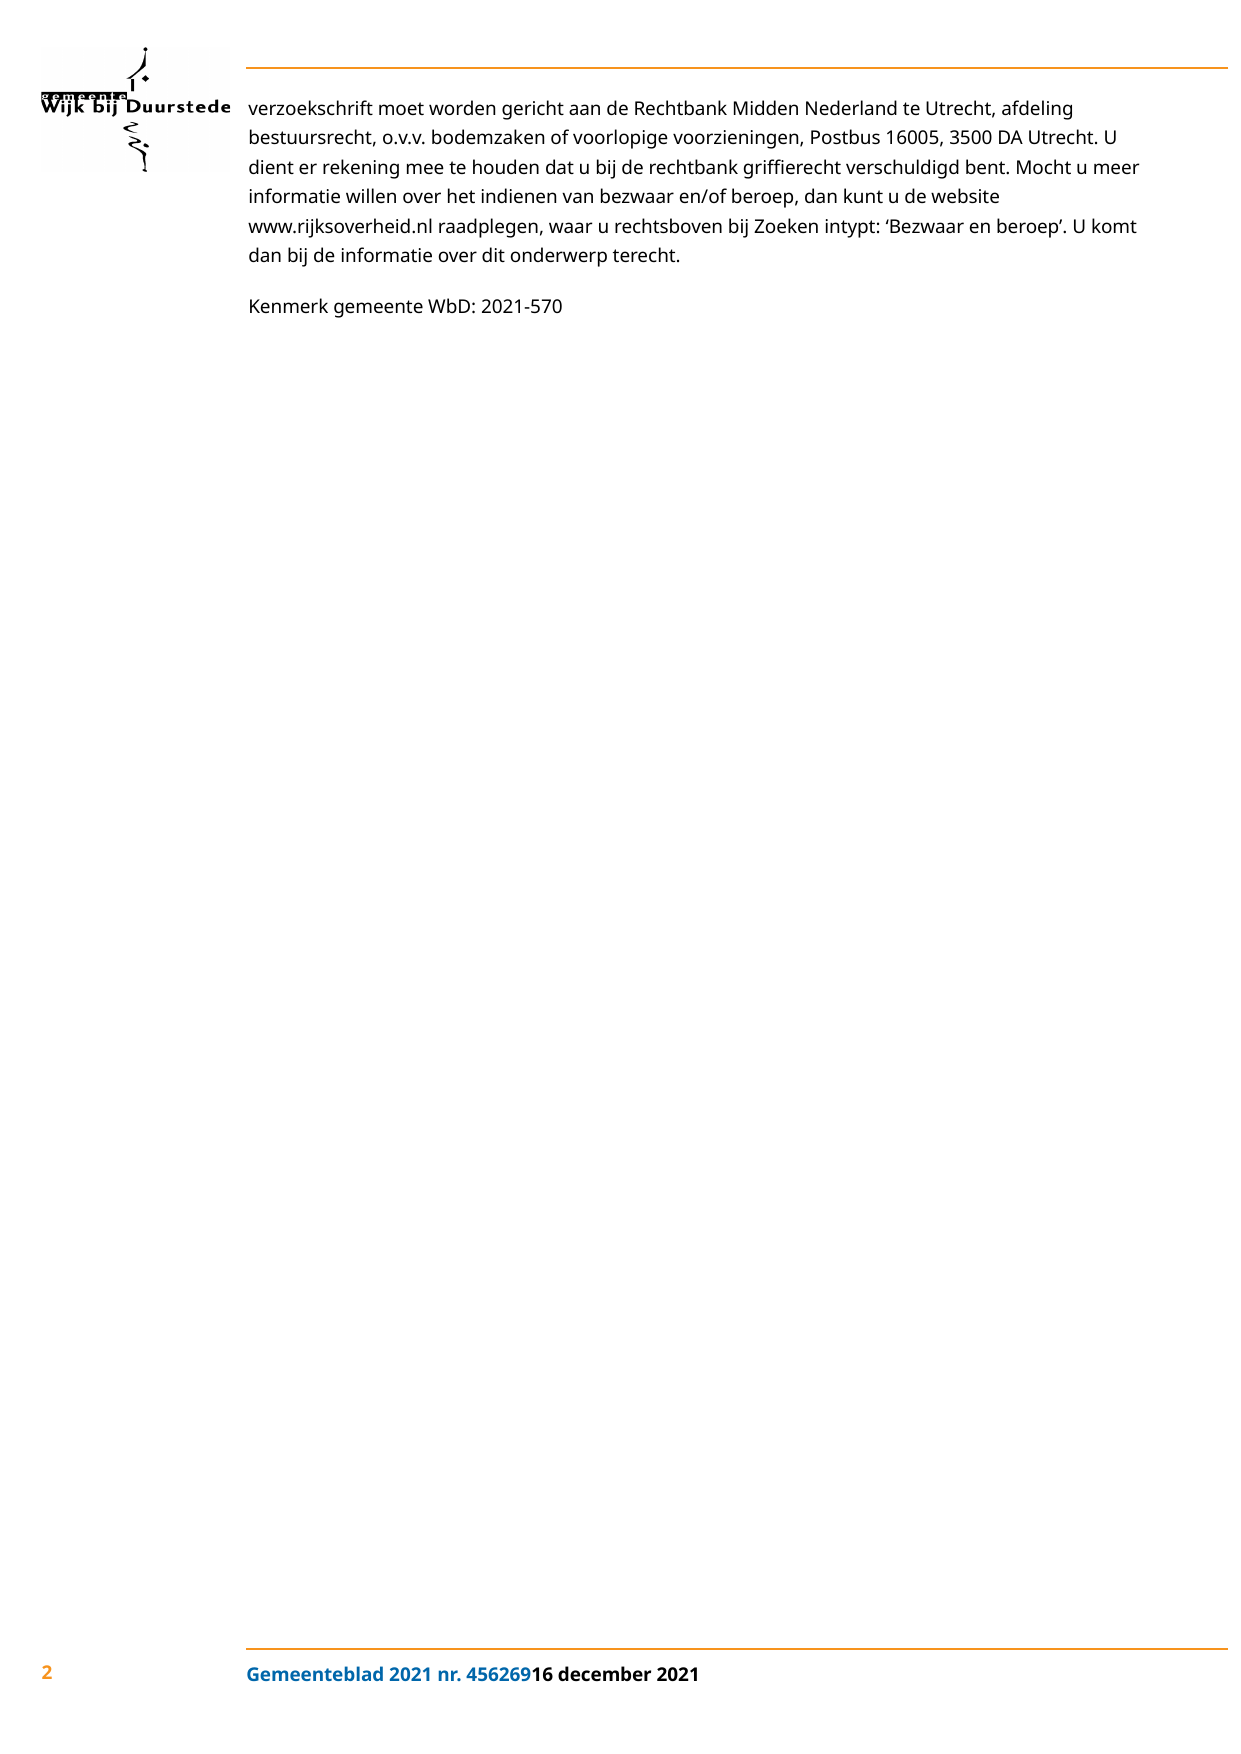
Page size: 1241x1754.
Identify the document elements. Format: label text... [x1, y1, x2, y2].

text Kenmerk gemeente WbD: 2021-570 [248, 293, 1152, 319]
picture [41, 47, 231, 172]
text verzoekschrift moet worden gericht aan de Rechtbank Midden Nederland te Utrecht, afdeling bestuursrecht, o.v.v. bodemzaken of voorlopige voorzieningen, Postbus 16005, 3500 DA Utrecht. U dient er rekening mee te houden dat u bij de rechtbank griffierecht verschuldigd bent. Mocht u meer informatie willen over het indienen van bezwaar en/of beroep, dan kunt u de website www.rijksoverheid.nl raadplegen, waar u rechtsboven bij Zoeken intypt: ‘Bezwaar en beroep’. U komt dan bij de informatie over dit onderwerp terecht. [248, 95, 1152, 268]
